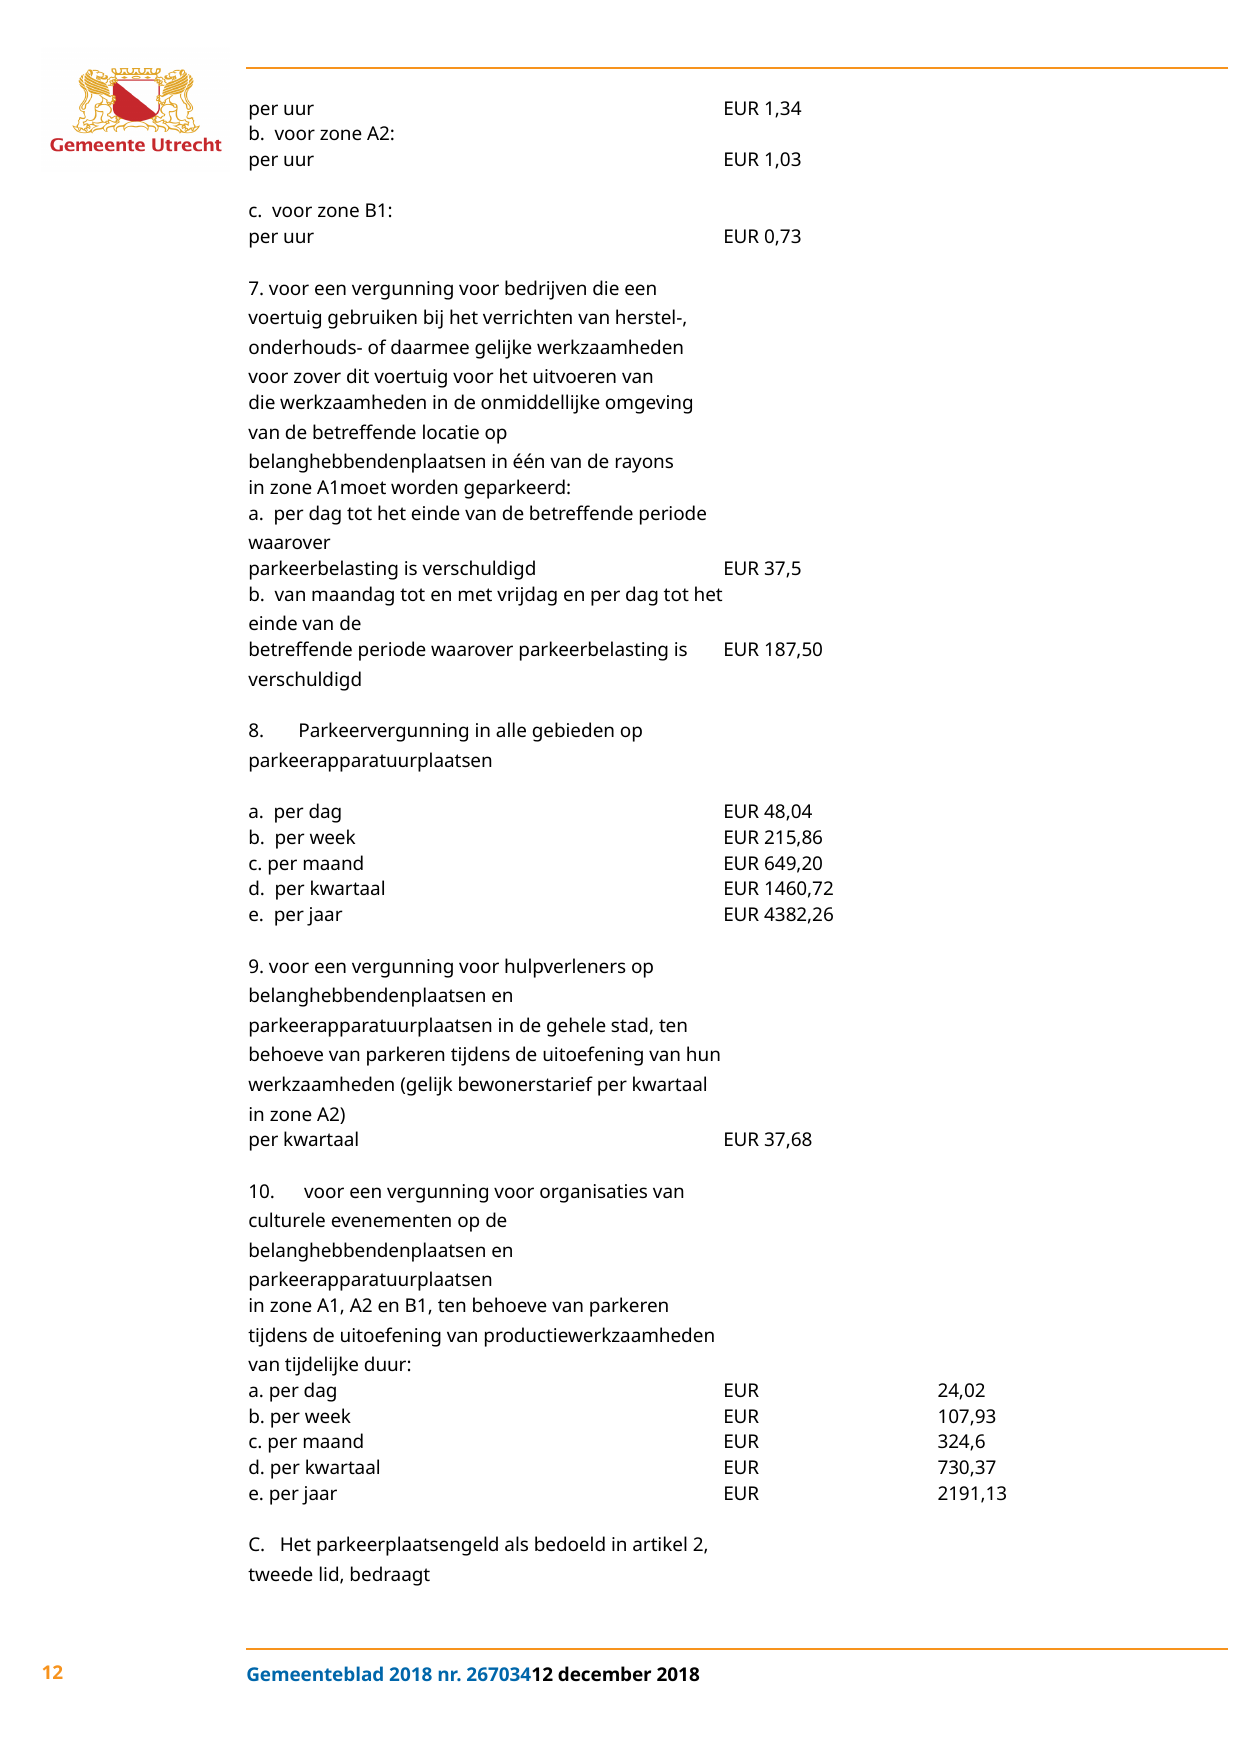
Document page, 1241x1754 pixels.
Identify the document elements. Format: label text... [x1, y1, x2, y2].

table_cell [937, 474, 1152, 500]
table_cell 2191,13 [937, 1480, 1152, 1506]
table_cell 8. Parkeervergunning in alle gebieden op parkeerapparatuurplaatsen [248, 718, 723, 773]
table_cell [248, 249, 723, 275]
table_cell [937, 198, 1152, 223]
table_cell [937, 121, 1152, 146]
table_cell [723, 1178, 937, 1292]
table_cell [937, 555, 1152, 581]
table_cell [937, 95, 1152, 121]
table_cell [937, 1506, 1152, 1532]
table_cell [937, 249, 1152, 275]
table_cell b. per week [248, 824, 723, 850]
table_cell [937, 692, 1152, 717]
table_cell [723, 1152, 937, 1178]
table_cell per uur [248, 146, 723, 172]
table_cell C. Het parkeerplaatsengeld als bedoeld in artikel 2, tweede lid, bedraagt [248, 1532, 723, 1587]
table_cell EUR 1,03 [723, 146, 937, 172]
table_cell 10. voor een vergunning voor organisaties van culturele evenementen op de belanghebbendenplaatsen en parkeerapparatuurplaatsen [248, 1178, 723, 1292]
table_cell b. per week [248, 1403, 723, 1429]
table_cell EUR 187,50 [723, 636, 937, 692]
table_cell [937, 500, 1152, 555]
table_cell EUR 37,5 [723, 555, 937, 581]
table_cell [937, 1178, 1152, 1292]
table_cell [723, 927, 937, 953]
table_cell EUR [723, 1429, 937, 1454]
table_cell EUR 1460,72 [723, 876, 937, 901]
table_cell [723, 953, 937, 1126]
table_cell [937, 876, 1152, 901]
table_cell [723, 1506, 937, 1532]
table_cell in zone A1moet worden geparkeerd: [248, 474, 723, 500]
table_cell EUR 37,68 [723, 1126, 937, 1152]
table_cell per uur [248, 224, 723, 249]
table_cell b. van maandag tot en met vrijdag en per dag tot het einde van de [248, 581, 723, 636]
table_cell EUR 1,34 [723, 95, 937, 121]
table_cell c. per maand [248, 850, 723, 876]
table_cell [723, 389, 937, 474]
table_cell [723, 773, 937, 798]
table_cell EUR [723, 1403, 937, 1429]
table_cell [937, 824, 1152, 850]
table_cell b. voor zone A2: [248, 121, 723, 146]
table_cell [723, 121, 937, 146]
table_cell [723, 500, 937, 555]
table_cell EUR 0,73 [723, 224, 937, 249]
table_cell [723, 249, 937, 275]
table_cell [937, 389, 1152, 474]
table_cell [937, 850, 1152, 876]
table_cell die werkzaamheden in de onmiddellijke omgeving van de betreffende locatie op belanghebbendenplaatsen in één van de rayons [248, 389, 723, 474]
table_cell EUR [723, 1455, 937, 1480]
table_cell [937, 581, 1152, 636]
table_cell [723, 581, 937, 636]
table_cell 324,6 [937, 1429, 1152, 1454]
table_cell EUR 215,86 [723, 824, 937, 850]
table_cell [723, 198, 937, 223]
table_cell EUR 649,20 [723, 850, 937, 876]
table_cell [937, 718, 1152, 773]
table_cell [937, 901, 1152, 927]
table_cell 107,93 [937, 1403, 1152, 1429]
table_cell [723, 172, 937, 198]
table_cell 730,37 [937, 1455, 1152, 1480]
table_cell d. per kwartaal [248, 876, 723, 901]
table_cell [723, 1293, 937, 1377]
table_cell [937, 799, 1152, 824]
table_cell a. per dag tot het einde van de betreffende periode waarover [248, 500, 723, 555]
table_cell [937, 1152, 1152, 1178]
table_cell [723, 692, 937, 717]
table_cell [723, 718, 937, 773]
table_cell EUR [723, 1480, 937, 1506]
table_cell [937, 146, 1152, 172]
table_cell per uur [248, 95, 723, 121]
table_cell in zone A1, A2 en B1, ten behoeve van parkeren tijdens de uitoefening van productiewerkzaamheden van tijdelijke duur: [248, 1293, 723, 1377]
table_cell parkeerbelasting is verschuldigd [248, 555, 723, 581]
table_cell [937, 224, 1152, 249]
table_cell [937, 927, 1152, 953]
table_cell [248, 692, 723, 717]
table_cell [937, 1532, 1152, 1587]
table_cell c. per maand [248, 1429, 723, 1454]
table_cell EUR 48,04 [723, 799, 937, 824]
table_cell EUR 4382,26 [723, 901, 937, 927]
table_cell [937, 773, 1152, 798]
table_cell a. per dag [248, 799, 723, 824]
table_cell [723, 275, 937, 389]
table_cell [248, 1506, 723, 1532]
table_cell d. per kwartaal [248, 1455, 723, 1480]
table_cell [937, 636, 1152, 692]
table_cell e. per jaar [248, 901, 723, 927]
table_cell [937, 172, 1152, 198]
table_cell a. per dag [248, 1377, 723, 1403]
table_cell c. voor zone B1: [248, 198, 723, 223]
table_cell per kwartaal [248, 1126, 723, 1152]
table_cell 7. voor een vergunning voor bedrijven die een voertuig gebruiken bij het verrichten van herstel-, onderhouds- of daarmee gelijke werkzaamheden voor zover dit voertuig voor het uitvoeren van [248, 275, 723, 389]
table_cell EUR [723, 1377, 937, 1403]
table_cell [937, 953, 1152, 1126]
table_cell betreffende periode waarover parkeerbelasting is verschuldigd [248, 636, 723, 692]
table_cell e. per jaar [248, 1480, 723, 1506]
picture [41, 47, 231, 172]
table_cell [248, 172, 723, 198]
table_cell 9. voor een vergunning voor hulpverleners op belanghebbendenplaatsen en parkeerapparatuurplaatsen in de gehele stad, ten behoeve van parkeren tijdens de uitoefening van hun werkzaamheden (gelijk bewonerstarief per kwartaal in zone A2) [248, 953, 723, 1126]
table_cell [937, 1126, 1152, 1152]
table_cell [248, 927, 723, 953]
table_cell [723, 474, 937, 500]
table_cell 24,02 [937, 1377, 1152, 1403]
table_cell [248, 1152, 723, 1178]
table_cell [723, 1532, 937, 1587]
table_cell [937, 275, 1152, 389]
table_cell [248, 773, 723, 798]
table_cell [937, 1293, 1152, 1377]
